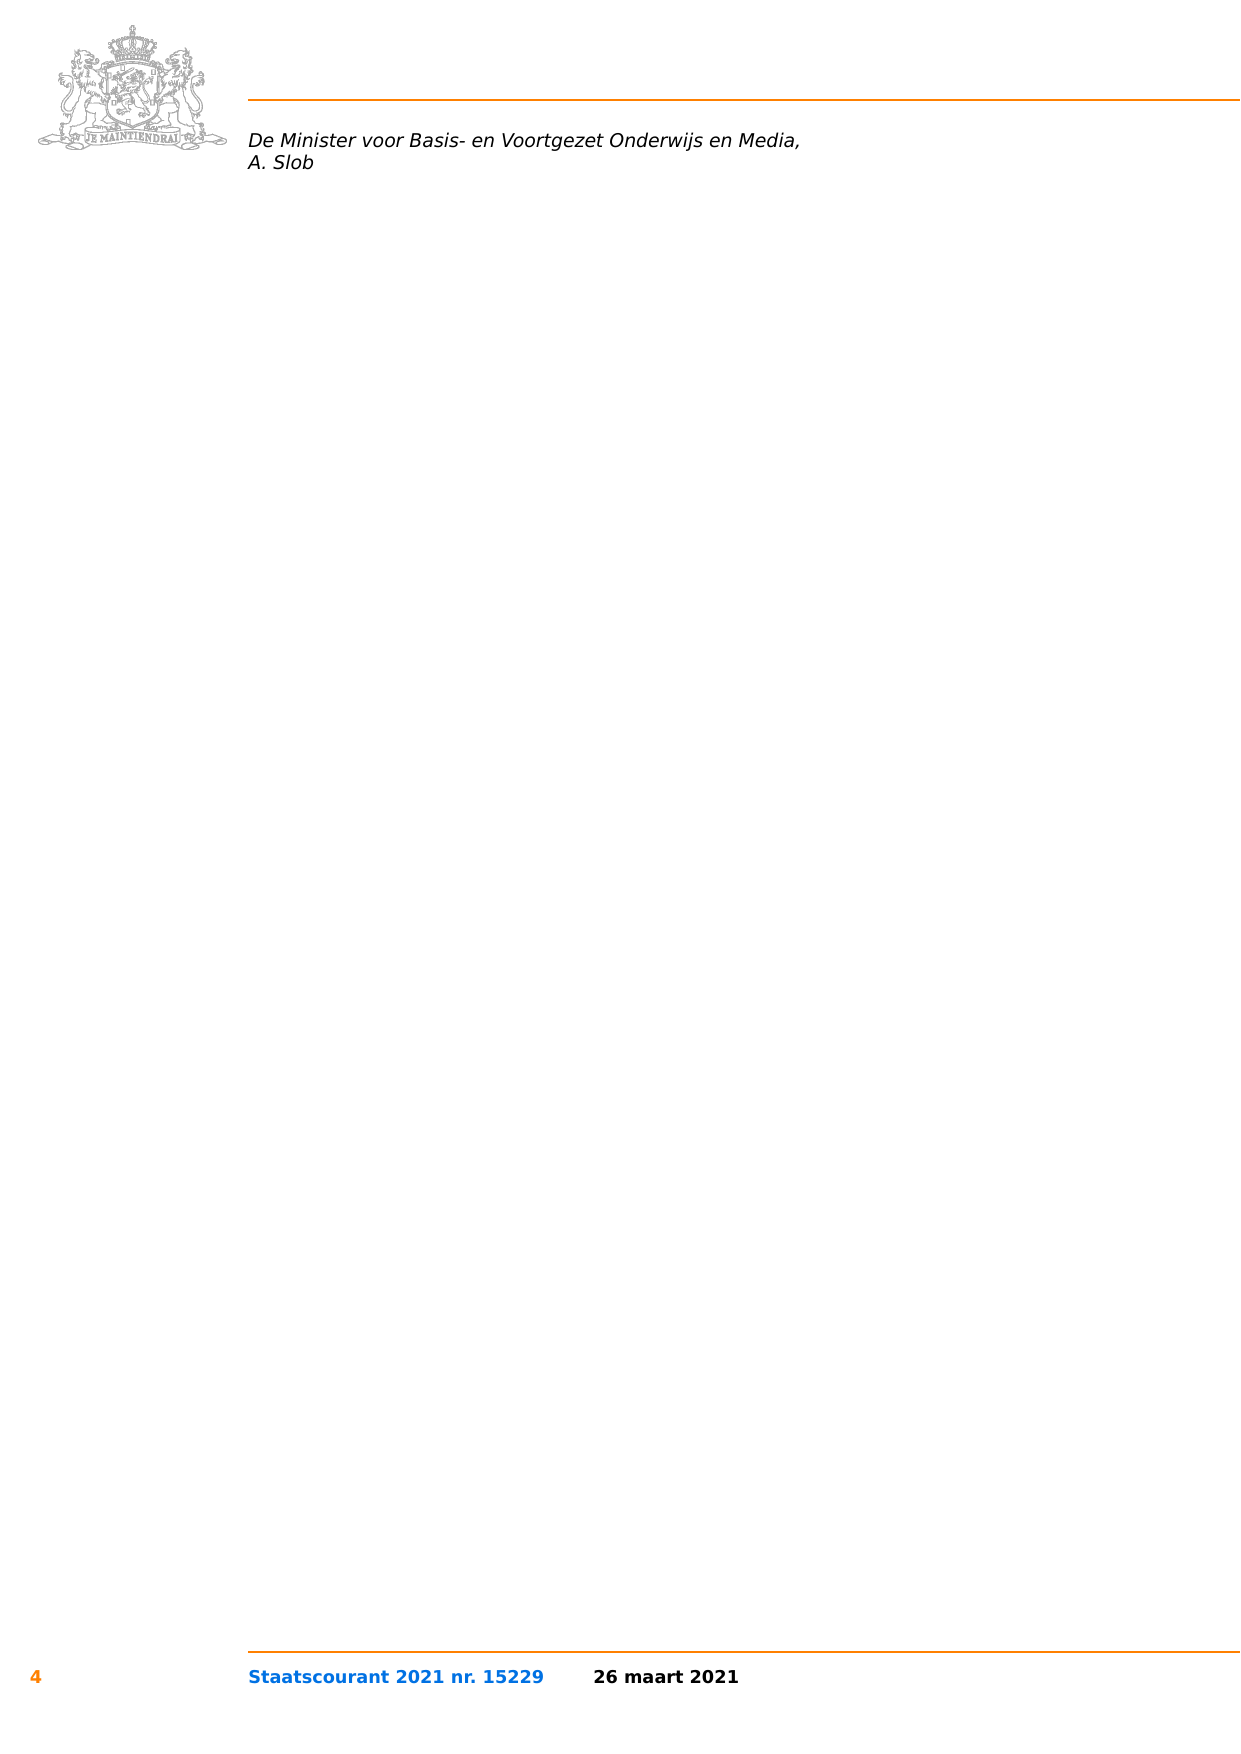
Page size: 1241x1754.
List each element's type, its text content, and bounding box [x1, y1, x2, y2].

text De Minister voor Basis- en Voortgezet Onderwijs en Media, A. Slob [248, 130, 1163, 174]
picture [38, 25, 227, 150]
